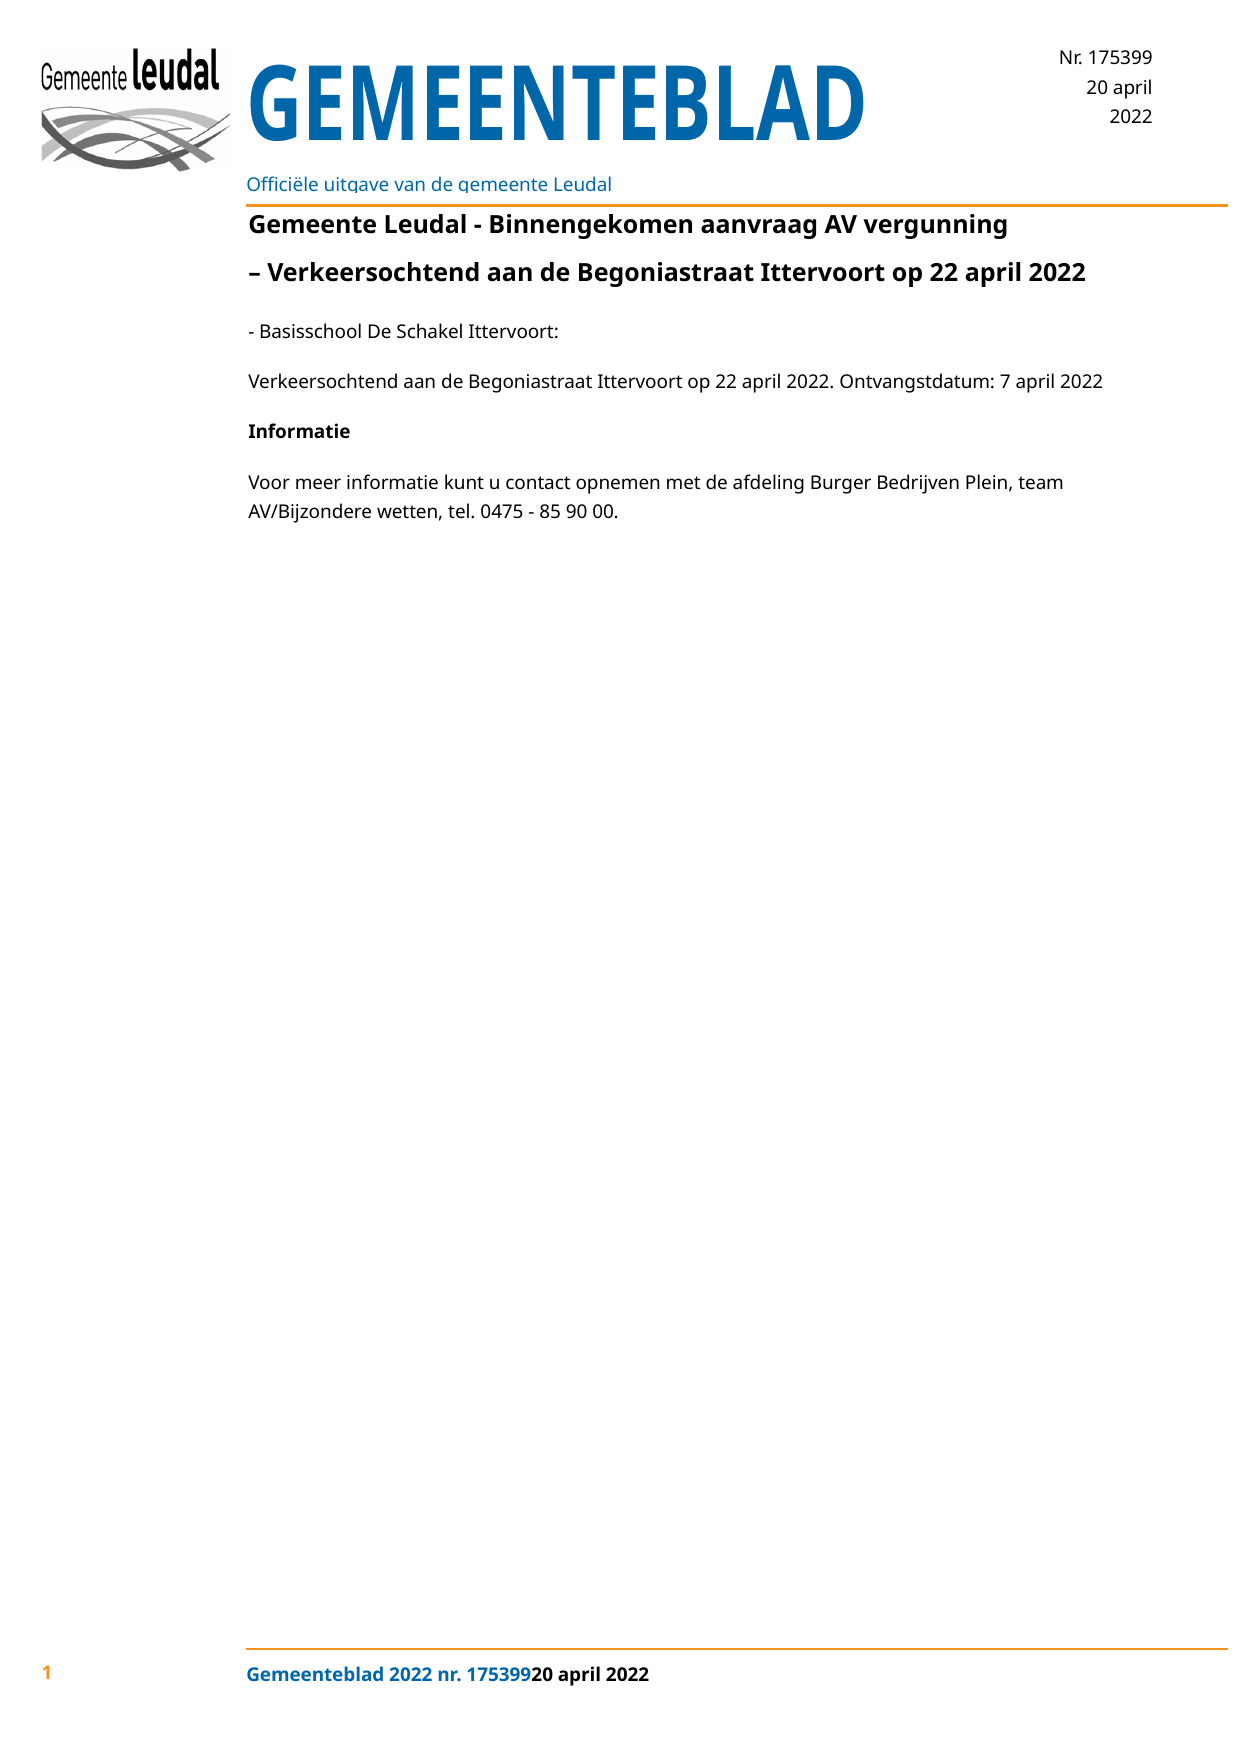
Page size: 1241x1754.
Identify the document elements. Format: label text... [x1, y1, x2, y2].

text Gemeente Leudal - Binnengekomen aanvraag AV vergunning – Verkeersochtend aan de Begoniastraat Ittervoort op 22 april 2022 [248, 207, 1152, 288]
text - Basisschool De Schakel Ittervoort: [248, 318, 1152, 344]
text Informatie [248, 419, 1152, 444]
picture [41, 47, 231, 172]
text Verkeersochtend aan de Begoniastraat Ittervoort op 22 april 2022. Ontvangstdatum: 7 april 2022 [248, 368, 1152, 394]
text Voor meer informatie kunt u contact opnemen met de afdeling Burger Bedrijven Plein, team AV/Bijzondere wetten, tel. 0475 - 85 90 00. [248, 469, 1152, 524]
